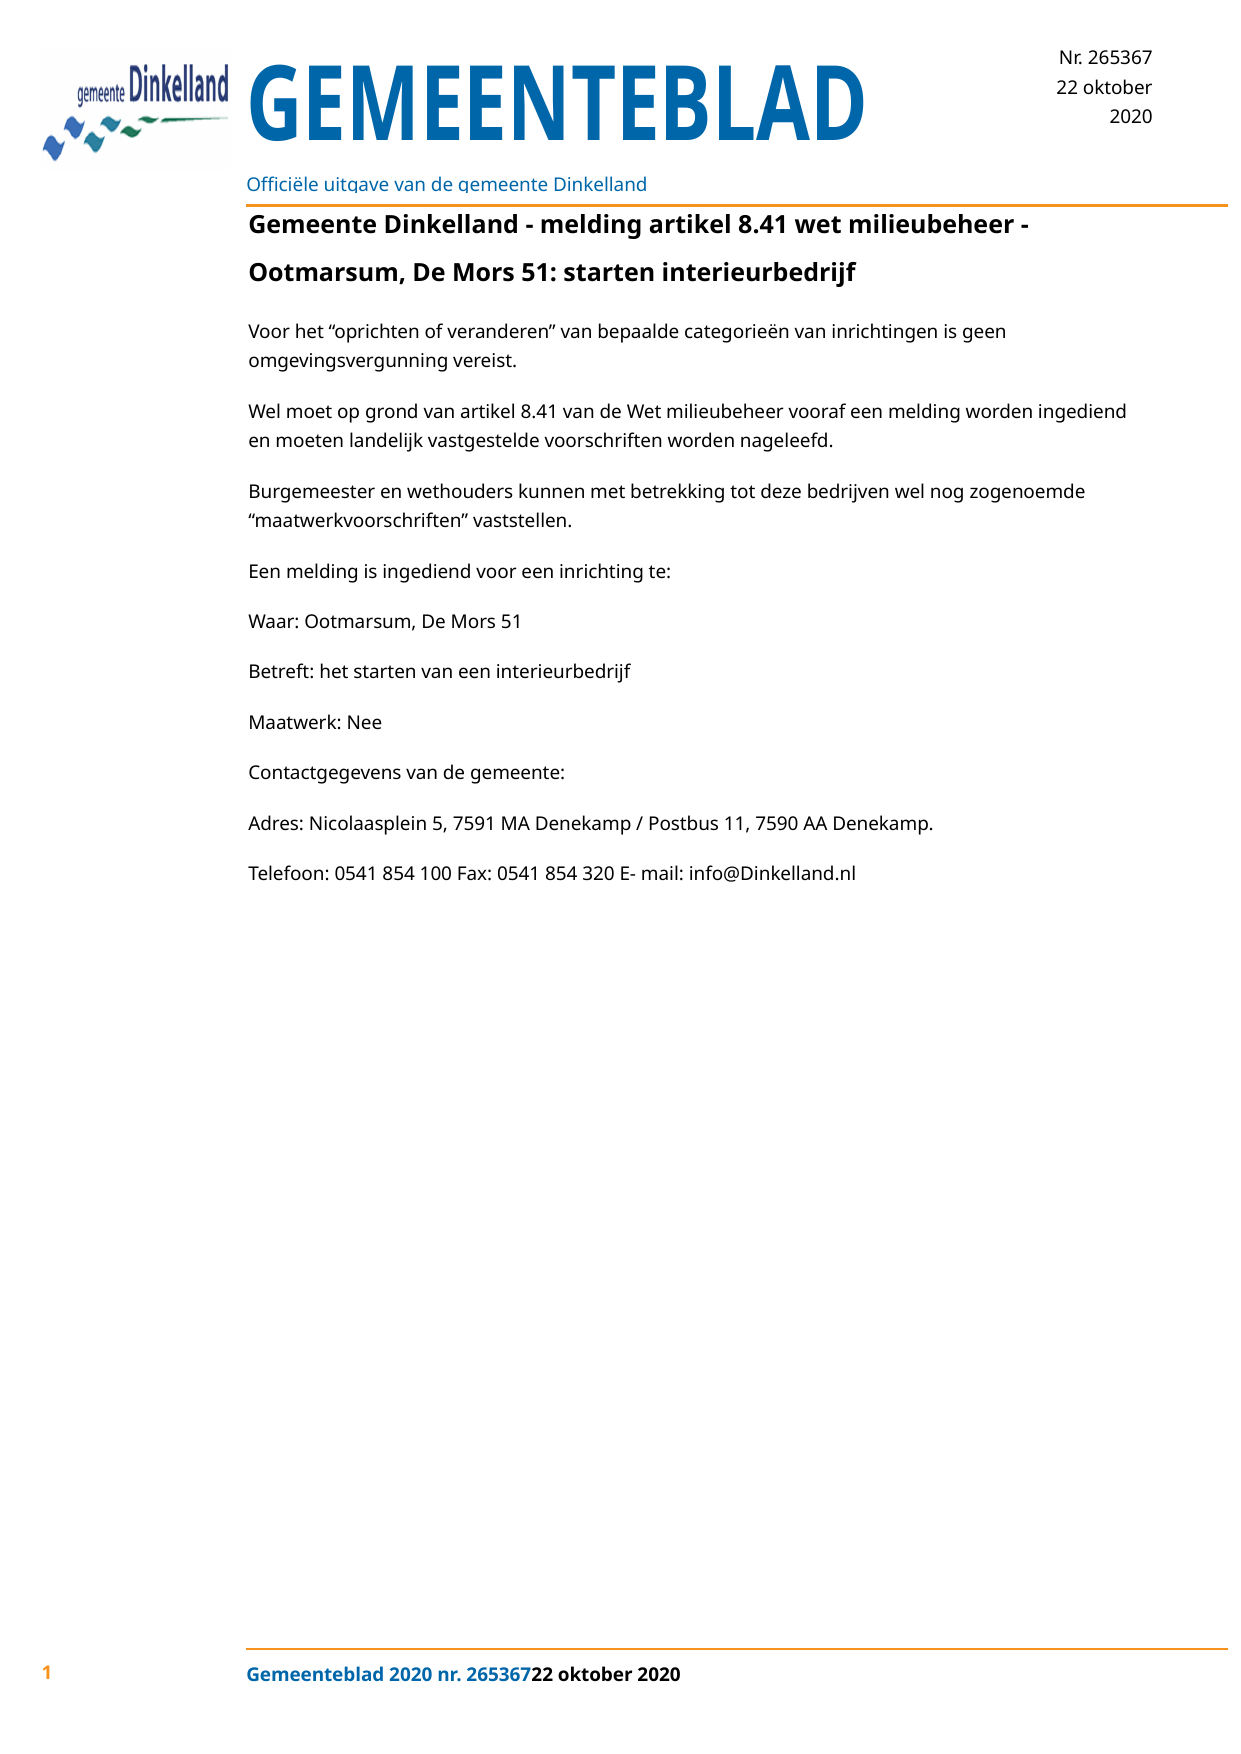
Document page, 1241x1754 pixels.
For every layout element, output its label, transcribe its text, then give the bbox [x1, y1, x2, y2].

text Voor het “oprichten of veranderen” van bepaalde categorieën van inrichtingen is geen omgevingsvergunning vereist. [248, 318, 1152, 373]
text Adres: Nicolaasplein 5, 7591 MA Denekamp / Postbus 11, 7590 AA Denekamp. [248, 810, 1152, 836]
picture [41, 47, 231, 172]
text Contactgegevens van de gemeente: [248, 759, 1152, 785]
text Telefoon: 0541 854 100 Fax: 0541 854 320 E- mail: info@Dinkelland.nl [248, 860, 1152, 886]
text Wel moet op grond van artikel 8.41 van de Wet milieubeheer vooraf een melding worden ingediend en moeten landelijk vastgestelde voorschriften worden nageleefd. [248, 398, 1152, 453]
text Waar: Ootmarsum, De Mors 51 [248, 608, 1152, 634]
text Een melding is ingediend voor een inrichting te: [248, 558, 1152, 584]
text Betreft: het starten van een interieurbedrijf [248, 659, 1152, 684]
text Gemeente Dinkelland - melding artikel 8.41 wet milieubeheer - Ootmarsum, De Mors 51: starten interieurbedrijf [248, 207, 1152, 288]
text Maatwerk: Nee [248, 709, 1152, 735]
text Burgemeester en wethouders kunnen met betrekking tot deze bedrijven wel nog zogenoemde “maatwerkvoorschriften” vaststellen. [248, 478, 1152, 533]
